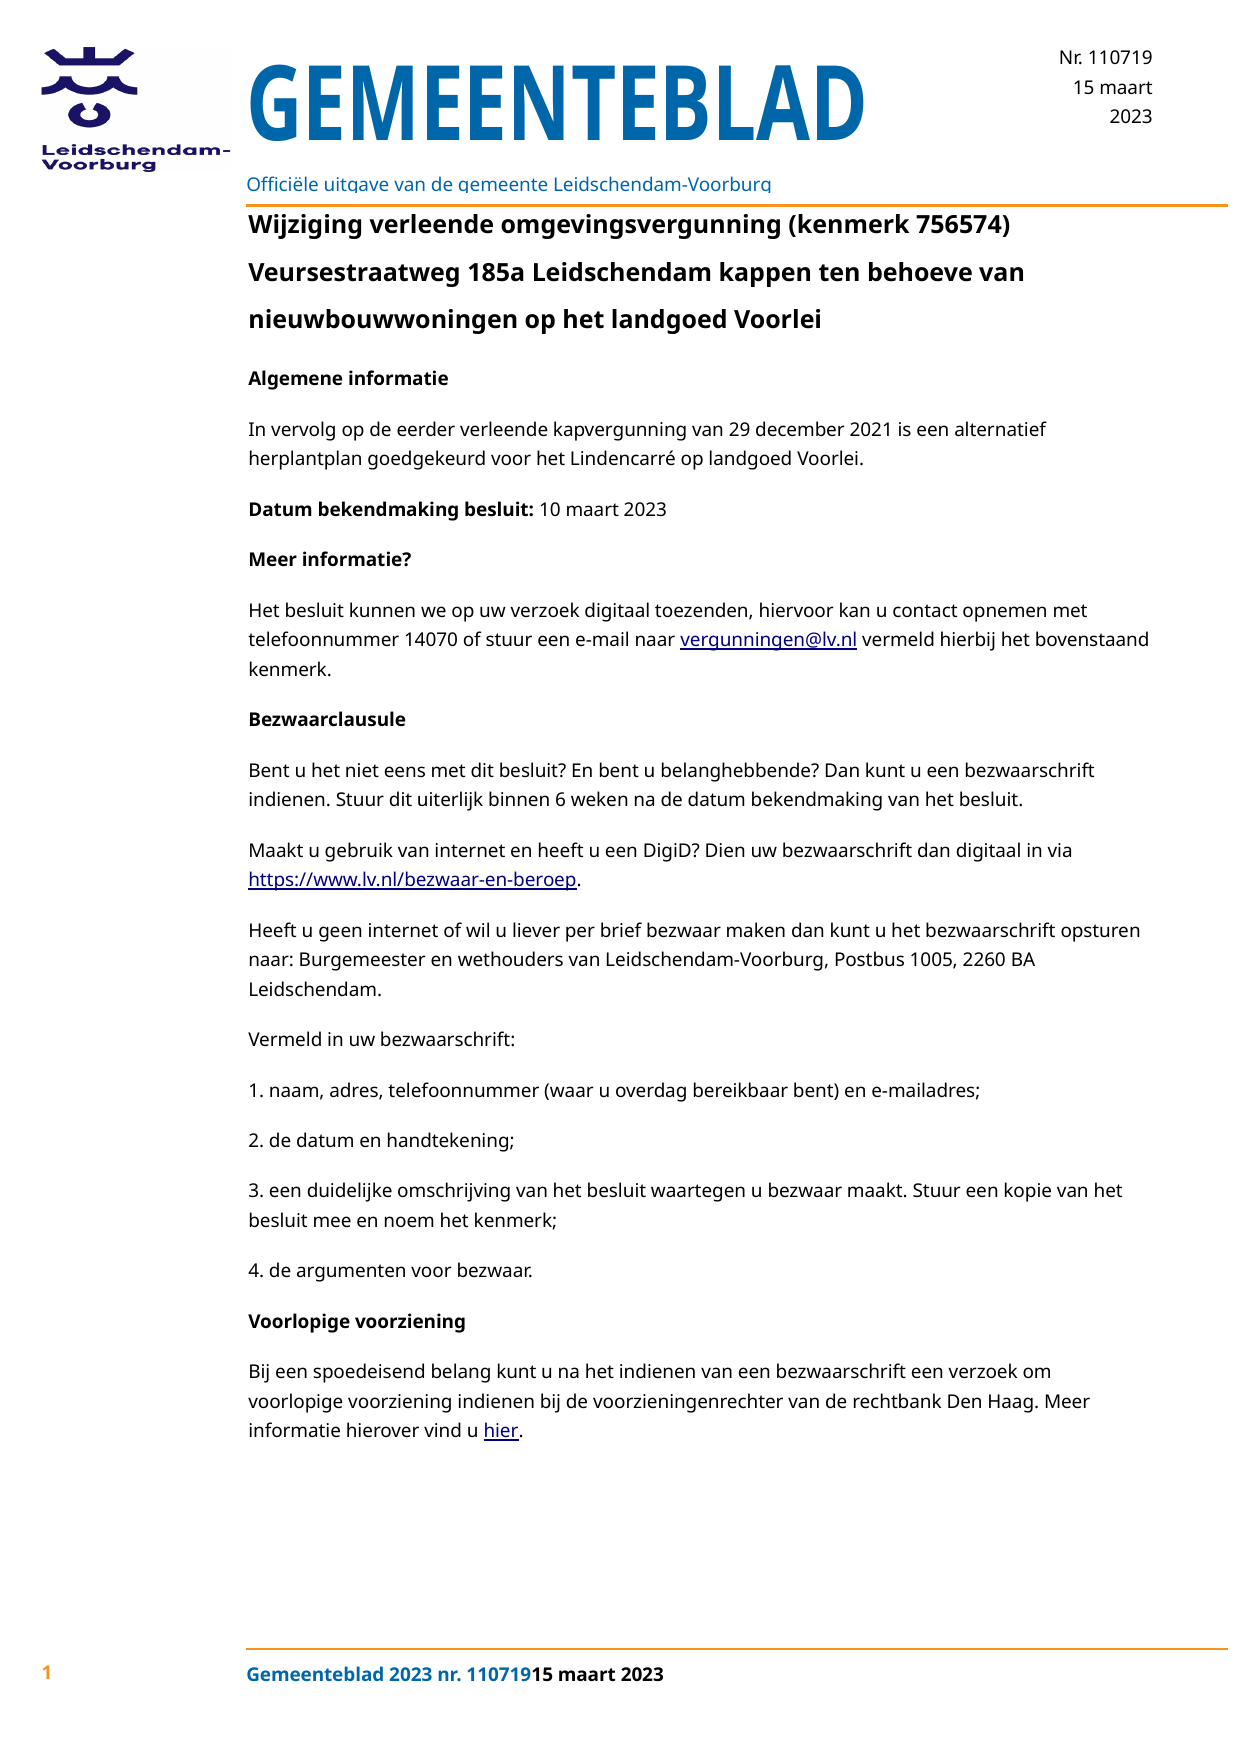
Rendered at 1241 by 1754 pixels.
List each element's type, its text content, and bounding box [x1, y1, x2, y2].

text Bij een spoedeisend belang kunt u na het indienen van een bezwaarschrift een verzoek om voorlopige voorziening indienen bij de voorzieningenrechter van de rechtbank Den Haag. Meer informatie hierover vind u hier. [248, 1358, 1152, 1443]
text Voorlopige voorziening [248, 1308, 1152, 1334]
text 3. een duidelijke omschrijving van het besluit waartegen u bezwaar maakt. Stuur een kopie van het besluit mee en noem het kenmerk; [248, 1178, 1152, 1233]
text Bezwaarclausule [248, 706, 1152, 732]
text Meer informatie? [248, 546, 1152, 572]
text 4. de argumenten voor bezwaar. [248, 1258, 1152, 1283]
text Algemene informatie [248, 366, 1152, 391]
text Wijziging verleende omgevingsvergunning (kenmerk 756574) Veursestraatweg 185a Leidschendam kappen ten behoeve van nieuwbouwwoningen op het landgoed Voorlei [248, 207, 1152, 336]
text Het besluit kunnen we op uw verzoek digitaal toezenden, hiervoor kan u contact opnemen met telefoonnummer 14070 of stuur een e-mail naar vergunningen@lv.nl vermeld hierbij het bovenstaand kenmerk. [248, 597, 1152, 682]
text 1. naam, adres, telefoonnummer (waar u overdag bereikbaar bent) en e-mailadres; [248, 1077, 1152, 1102]
text Bent u het niet eens met dit besluit? En bent u belanghebbende? Dan kunt u een bezwaarschrift indienen. Stuur dit uiterlijk binnen 6 weken na de datum bekendmaking van het besluit. [248, 757, 1152, 812]
text Datum bekendmaking besluit: 10 maart 2023 [248, 496, 1152, 522]
text In vervolg op de eerder verleende kapvergunning van 29 december 2021 is een alternatief herplantplan goedgekeurd voor het Lindencarré op landgoed Voorlei. [248, 416, 1152, 471]
text Maakt u gebruik van internet en heeft u een DigiD? Dien uw bezwaarschrift dan digitaal in via https://www.lv.nl/bezwaar-en-beroep. [248, 837, 1152, 892]
text 2. de datum en handtekening; [248, 1127, 1152, 1153]
text Vermeld in uw bezwaarschrift: [248, 1026, 1152, 1052]
text Heeft u geen internet of wil u liever per brief bezwaar maken dan kunt u het bezwaarschrift opsturen naar: Burgemeester en wethouders van Leidschendam-Voorburg, Postbus 1005, 2260 BA Leidschendam. [248, 917, 1152, 1002]
picture [41, 47, 231, 172]
